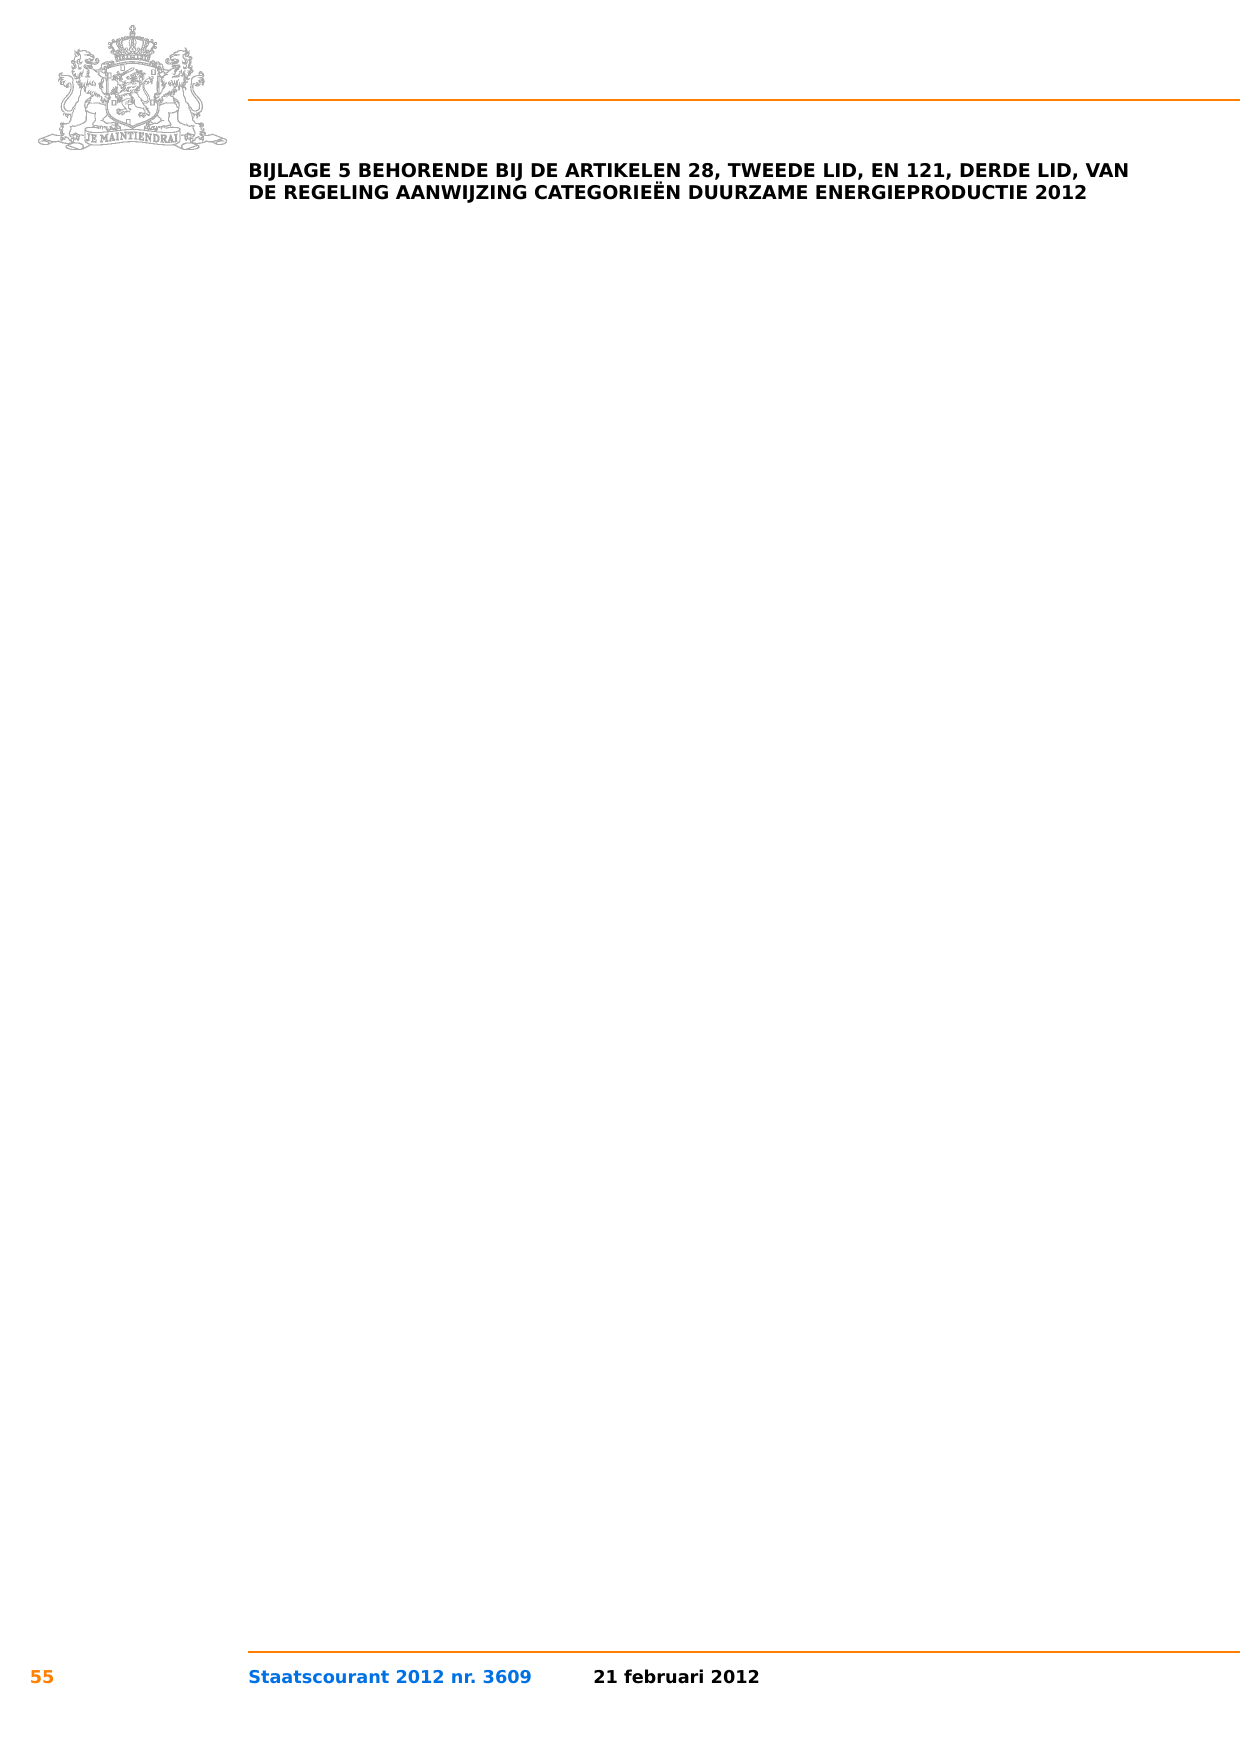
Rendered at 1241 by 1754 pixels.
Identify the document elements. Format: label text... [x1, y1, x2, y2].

picture [38, 25, 227, 150]
subtitle BIJLAGE 5 BEHORENDE BIJ DE ARTIKELEN 28, TWEEDE LID, EN 121, DERDE LID, VAN DE REGELING AANWIJZING CATEGORIEËN DUURZAME ENERGIEPRODUCTIE 2012 [248, 160, 1163, 204]
